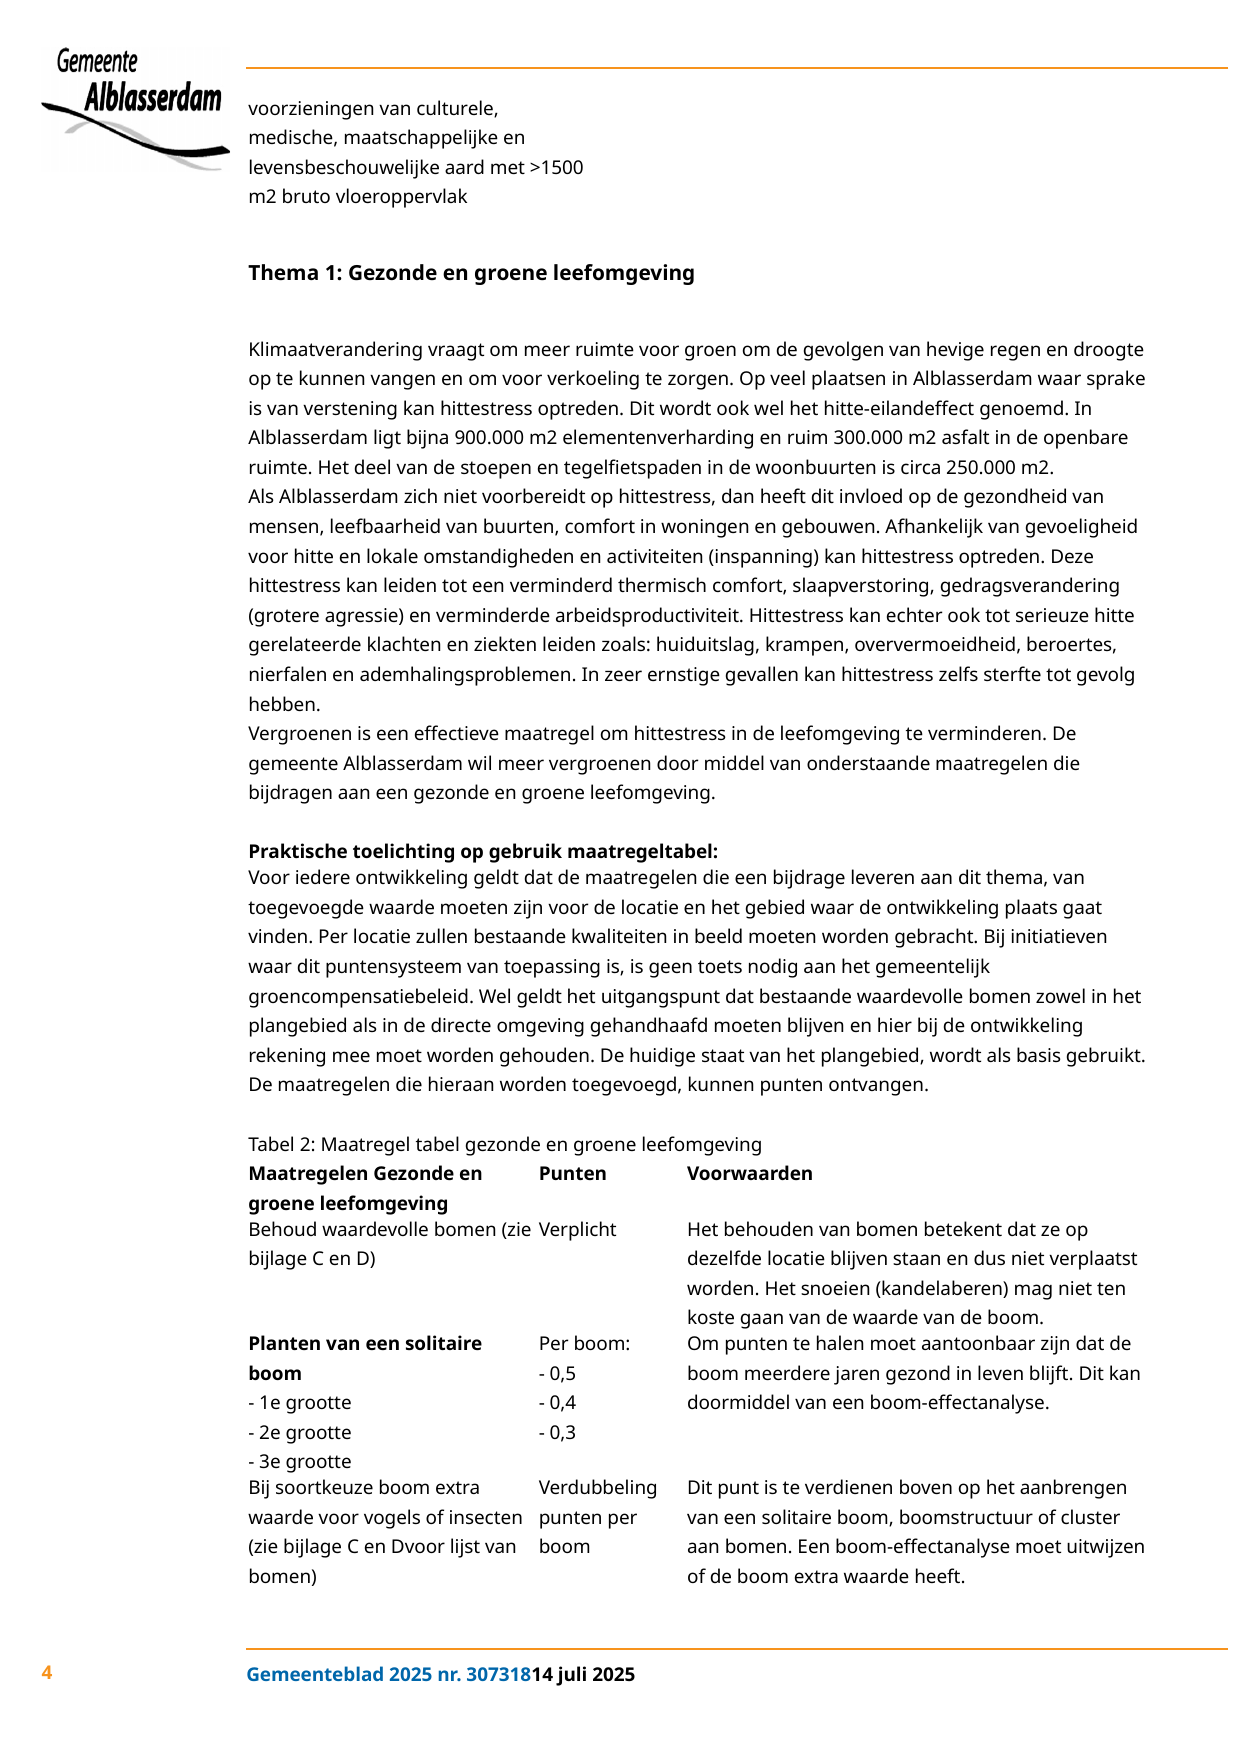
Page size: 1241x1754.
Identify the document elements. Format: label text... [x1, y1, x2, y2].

table_cell Per boom: - 0,5 - 0,4 - 0,3 [539, 1330, 687, 1474]
table_header Voorwaarden [687, 1160, 1152, 1216]
table_cell [590, 95, 702, 209]
table_cell [815, 95, 927, 209]
table_cell voorzieningen van culturele, medische, maatschappelijke en levensbeschouwelijke aard met >1500 m2 bruto vloeroppervlak [248, 95, 590, 209]
table_cell Planten van een solitaire boom - 1e grootte - 2e grootte - 3e grootte [248, 1330, 538, 1474]
text Vergroenen is een effectieve maatregel om hittestress in de leefomgeving te verminderen. De gemeente Alblasserdam wil meer vergroenen door middel van onderstaande maatregelen die bijdragen aan een gezonde en groene leefomgeving. [248, 720, 1152, 805]
table_cell [1039, 95, 1152, 209]
table_header Maatregelen Gezonde en groene leefomgeving [248, 1160, 538, 1216]
text Als Alblasserdam zich niet voorbereidt op hittestress, dan heeft dit invloed op de gezondheid van mensen, leefbaarheid van buurten, comfort in woningen en gebouwen. Afhankelijk van gevoeligheid voor hitte en lokale omstandigheden en activiteiten (inspanning) kan hittestress optreden. Deze hittestress kan leiden tot een verminderd thermisch comfort, slaapverstoring, gedragsverandering (grotere agressie) en verminderde arbeidsproductiviteit. Hittestress kan echter ook tot serieuze hitte gerelateerde klachten en ziekten leiden zoals: huiduitslag, krampen, oververmoeidheid, beroertes, nierfalen en ademhalingsproblemen. In zeer ernstige gevallen kan hittestress zelfs sterfte tot gevolg hebben. [248, 484, 1152, 717]
table_cell Om punten te halen moet aantoonbaar zijn dat de boom meerdere jaren gezond in leven blijft. Dit kan doormiddel van een boom-effectanalyse. [687, 1330, 1152, 1474]
table_cell Verdubbeling punten per boom [539, 1474, 687, 1589]
table_cell [702, 95, 814, 209]
table_cell Bij soortkeuze boom extra waarde voor vogels of insecten (zie bijlage C en Dvoor lijst van bomen) [248, 1474, 538, 1589]
picture [41, 47, 231, 172]
text Thema 1: Gezonde en groene leefomgeving [248, 258, 1152, 287]
table_cell Dit punt is te verdienen boven op het aanbrengen van een solitaire boom, boomstructuur of cluster aan bomen. Een boom-effectanalyse moet uitwijzen of de boom extra waarde heeft. [687, 1474, 1152, 1589]
text Tabel 2: Maatregel tabel gezonde en groene leefomgeving [248, 1131, 1152, 1156]
table_cell Verplicht [539, 1216, 687, 1330]
text Praktische toelichting op gebruik maatregeltabel: [248, 839, 1152, 864]
text Klimaatverandering vraagt om meer ruimte voor groen om de gevolgen van hevige regen en droogte op te kunnen vangen en om voor verkoeling te zorgen. Op veel plaatsen in Alblasserdam waar sprake is van verstening kan hittestress optreden. Dit wordt ook wel het hitte-eilandeffect genoemd. In Alblasserdam ligt bijna 900.000 m2 elementenverharding en ruim 300.000 m2 asfalt in de openbare ruimte. Het deel van de stoepen en tegelfietspaden in de woonbuurten is circa 250.000 m2. [248, 336, 1152, 480]
table_header Punten [539, 1160, 687, 1216]
table_cell [927, 95, 1039, 209]
text Voor iedere ontwikkeling geldt dat de maatregelen die een bijdrage leveren aan dit thema, van toegevoegde waarde moeten zijn voor de locatie en het gebied waar de ontwikkeling plaats gaat vinden. Per locatie zullen bestaande kwaliteiten in beeld moeten worden gebracht. Bij initiatieven waar dit puntensysteem van toepassing is, is geen toets nodig aan het gemeentelijk groencompensatiebeleid. Wel geldt het uitgangspunt dat bestaande waardevolle bomen zowel in het plangebied als in de directe omgeving gehandhaafd moeten blijven en hier bij de ontwikkeling rekening mee moet worden gehouden. De huidige staat van het plangebied, wordt als basis gebruikt. De maatregelen die hieraan worden toegevoegd, kunnen punten ontvangen. [248, 864, 1152, 1097]
table_cell Behoud waardevolle bomen (zie bijlage C en D) [248, 1216, 538, 1330]
table_cell Het behouden van bomen betekent dat ze op dezelfde locatie blijven staan en dus niet verplaatst worden. Het snoeien (kandelaberen) mag niet ten koste gaan van de waarde van de boom. [687, 1216, 1152, 1330]
